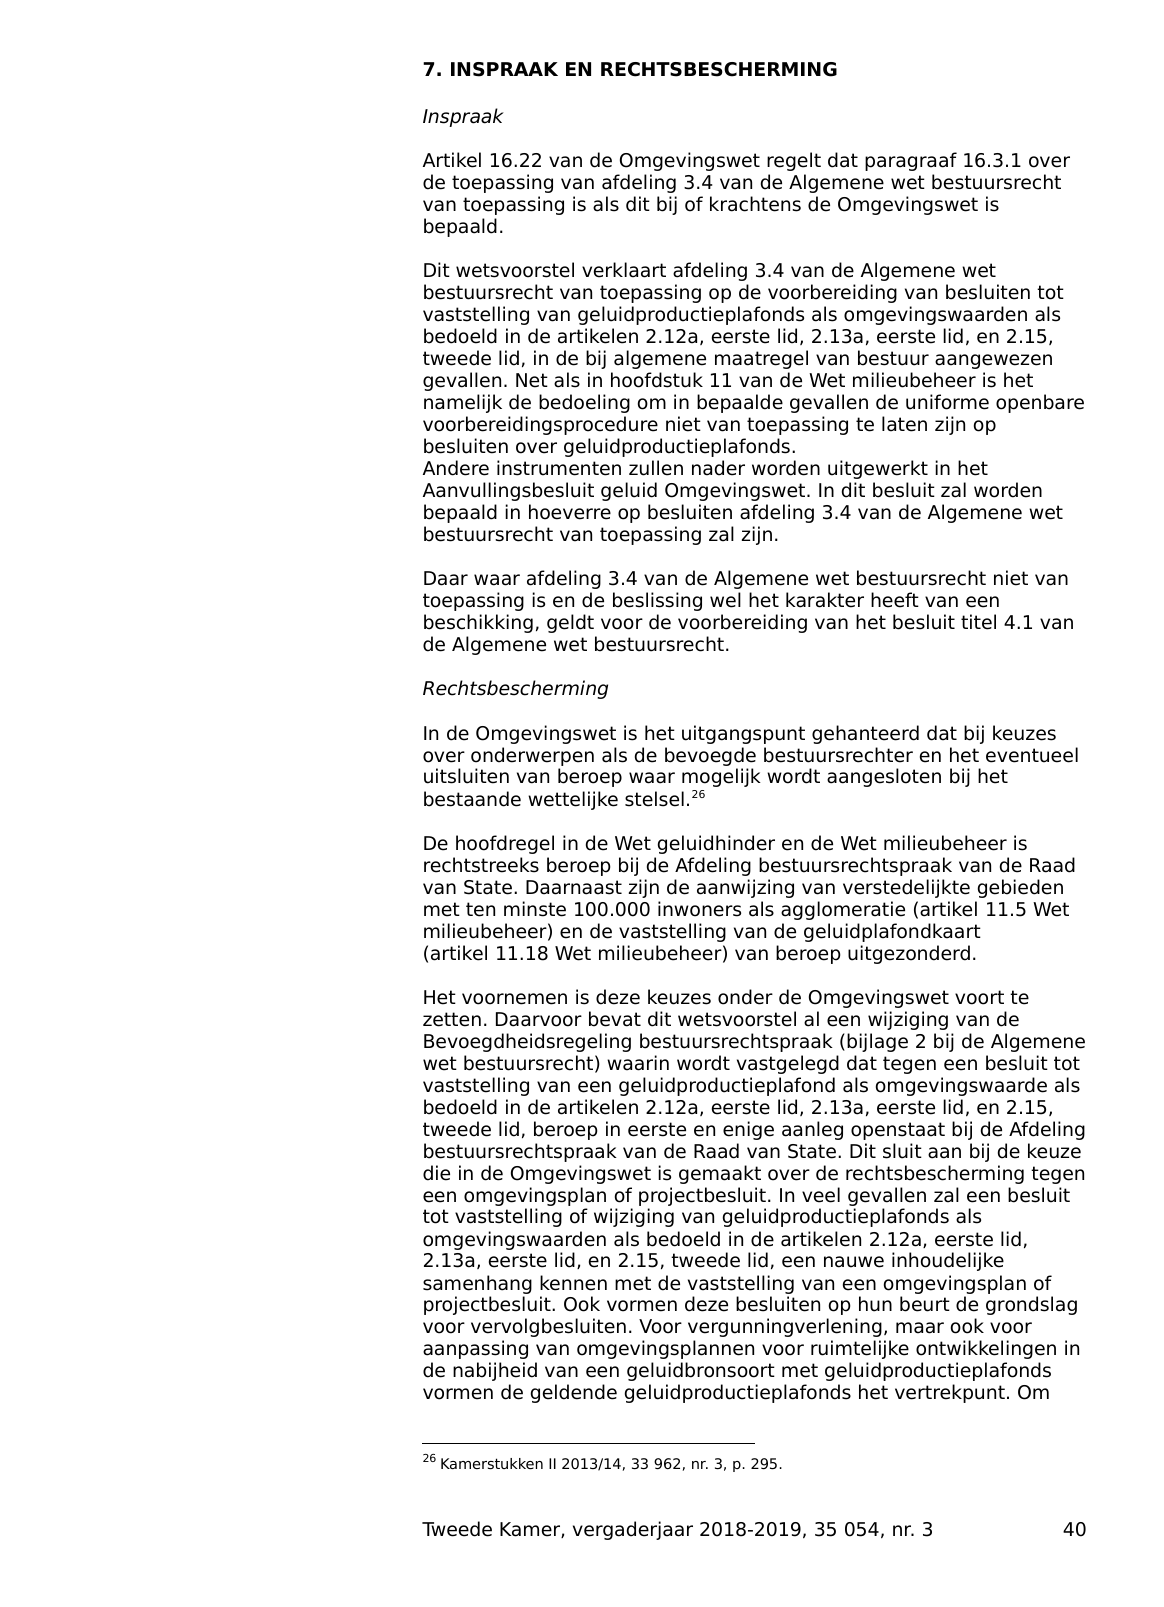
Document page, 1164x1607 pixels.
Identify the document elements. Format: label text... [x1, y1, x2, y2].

text In de Omgevingswet is het uitgangspunt gehanteerd dat bij keuzes over onderwerpen als de bevoegde bestuursrechter en het eventueel uitsluiten van beroep waar mogelijk wordt aangesloten bij het bestaande wettelijke stelsel. [422, 722, 1087, 810]
text Kamerstukken II 2013/14, 33 962, nr. 3, p. 295. [422, 1452, 1087, 1474]
text Andere instrumenten zullen nader worden uitgewerkt in het Aanvullingsbesluit geluid Omgevingswet. In dit besluit zal worden bepaald in hoeverre op besluiten afdeling 3.4 van de Algemene wet bestuursrecht van toepassing zal zijn. [422, 458, 1087, 546]
text De hoofdregel in de Wet geluidhinder en de Wet milieubeheer is rechtstreeks beroep bij de Afdeling bestuursrechtspraak van de Raad van State. Daarnaast zijn de aanwijzing van verstedelijkte gebieden met ten minste 100.000 inwoners als agglomeratie (artikel 11.5 Wet milieubeheer) en de vaststelling van de geluidplafondkaart (artikel 11.18 Wet milieubeheer) van beroep uitgezonderd. [422, 833, 1087, 964]
subtitle Rechtsbescherming [422, 678, 1087, 700]
subtitle 7. INSPRAAK EN RECHTSBESCHERMING [422, 59, 1087, 81]
text Dit wetsvoorstel verklaart afdeling 3.4 van de Algemene wet bestuursrecht van toepassing op de voorbereiding van besluiten tot vaststelling van geluidproductieplafonds als omgevingswaarden als bedoeld in de artikelen 2.12a, eerste lid, 2.13a, eerste lid, en 2.15, tweede lid, in de bij algemene maatregel van bestuur aangewezen gevallen. Net als in hoofdstuk 11 van de Wet milieubeheer is het namelijk de bedoeling om in bepaalde gevallen de uniforme openbare voorbereidingsprocedure niet van toepassing te laten zijn op besluiten over geluidproductieplafonds. [422, 260, 1087, 458]
text Het voornemen is deze keuzes onder de Omgevingswet voort te zetten. Daarvoor bevat dit wetsvoorstel al een wijziging van de Bevoegdheidsregeling bestuursrechtspraak (bijlage 2 bij de Algemene wet bestuursrecht) waarin wordt vastgelegd dat tegen een besluit tot vaststelling van een geluidproductieplafond als omgevingswaarde als bedoeld in de artikelen 2.12a, eerste lid, 2.13a, eerste lid, en 2.15, tweede lid, beroep in eerste en enige aanleg openstaat bij de Afdeling bestuursrechtspraak van de Raad van State. Dit sluit aan bij de keuze die in de Omgevingswet is gemaakt over de rechtsbescherming tegen een omgevingsplan of projectbesluit. In veel gevallen zal een besluit tot vaststelling of wijziging van geluidproductieplafonds als omgevingswaarden als bedoeld in de artikelen 2.12a, eerste lid, 2.13a, eerste lid, en 2.15, tweede lid, een nauwe inhoudelijke samenhang kennen met de vaststelling van een omgevingsplan of projectbesluit. Ook vormen deze besluiten op hun beurt de grondslag voor vervolgbesluiten. Voor vergunningverlening, maar ook voor aanpassing van omgevingsplannen voor ruimtelijke ontwikkelingen in de nabijheid van een geluidbronsoort met geluidproductieplafonds vormen de geldende geluidproductieplafonds het vertrekpunt. Om [422, 987, 1087, 1404]
subtitle Inspraak [422, 106, 1087, 128]
text Artikel 16.22 van de Omgevingswet regelt dat paragraaf 16.3.1 over de toepassing van afdeling 3.4 van de Algemene wet bestuursrecht van toepassing is als dit bij of krachtens de Omgevingswet is bepaald. [422, 150, 1087, 238]
text Daar waar afdeling 3.4 van de Algemene wet bestuursrecht niet van toepassing is en de beslissing wel het karakter heeft van een beschikking, geldt voor de voorbereiding van het besluit titel 4.1 van de Algemene wet bestuursrecht. [422, 568, 1087, 656]
